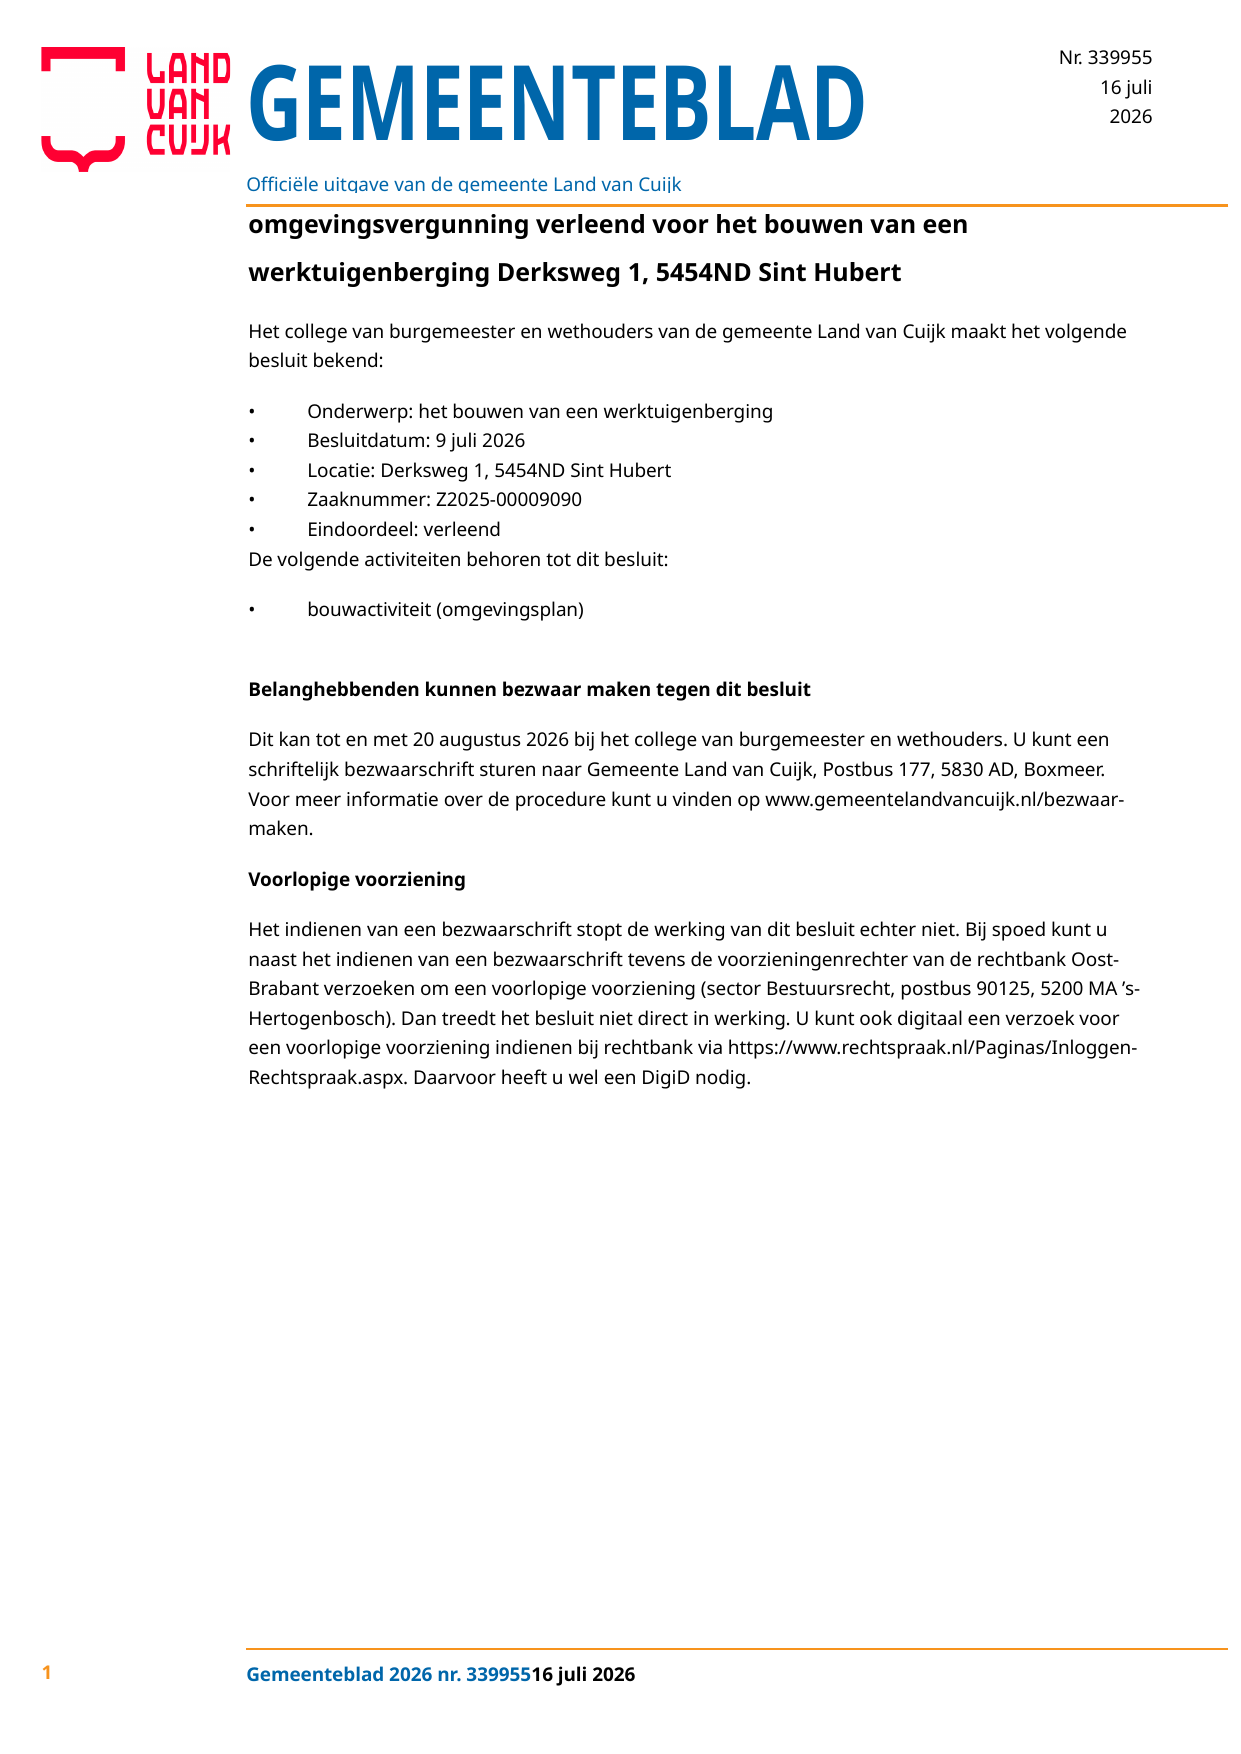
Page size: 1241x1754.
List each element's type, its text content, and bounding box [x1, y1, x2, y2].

list Besluitdatum: 9 juli 2026 [248, 427, 1152, 453]
text Voorlopige voorziening [248, 866, 1152, 892]
text omgevingsvergunning verleend voor het bouwen van een werktuigenberging Derksweg 1, 5454ND Sint Hubert [248, 207, 1152, 288]
text Het college van burgemeester en wethouders van de gemeente Land van Cuijk maakt het volgende besluit bekend: [248, 318, 1152, 373]
text De volgende activiteiten behoren tot dit besluit: [248, 546, 1152, 572]
text Dit kan tot en met 20 augustus 2026 bij het college van burgemeester en wethouders. U kunt een schriftelijk bezwaarschrift sturen naar Gemeente Land van Cuijk, Postbus 177, 5830 AD, Boxmeer. Voor meer informatie over de procedure kunt u vinden op www.gemeentelandvancuijk.nl/bezwaar-maken. [248, 727, 1152, 841]
list Eindoordeel: verleend [248, 516, 1152, 542]
list Onderwerp: het bouwen van een werktuigenberging [248, 398, 1152, 424]
list Zaaknummer: Z2025-00009090 [248, 487, 1152, 512]
list Locatie: Derksweg 1, 5454ND Sint Hubert [248, 457, 1152, 483]
text Belanghebbenden kunnen bezwaar maken tegen dit besluit [248, 676, 1152, 702]
text Het indienen van een bezwaarschrift stopt de werking van dit besluit echter niet. Bij spoed kunt u naast het indienen van een bezwaarschrift tevens de voorzieningenrechter van de rechtbank Oost-Brabant verzoeken om een voorlopige voorziening (sector Bestuursrecht, postbus 90125, 5200 MA ’s-Hertogenbosch). Dan treedt het besluit niet direct in werking. U kunt ook digitaal een verzoek voor een voorlopige voorziening indienen bij rechtbank via https://www.rechtspraak.nl/Paginas/Inloggen-Rechtspraak.aspx. Daarvoor heeft u wel een DigiD nodig. [248, 916, 1152, 1090]
list bouwactiviteit (omgevingsplan) [248, 596, 1152, 622]
picture [41, 47, 231, 172]
